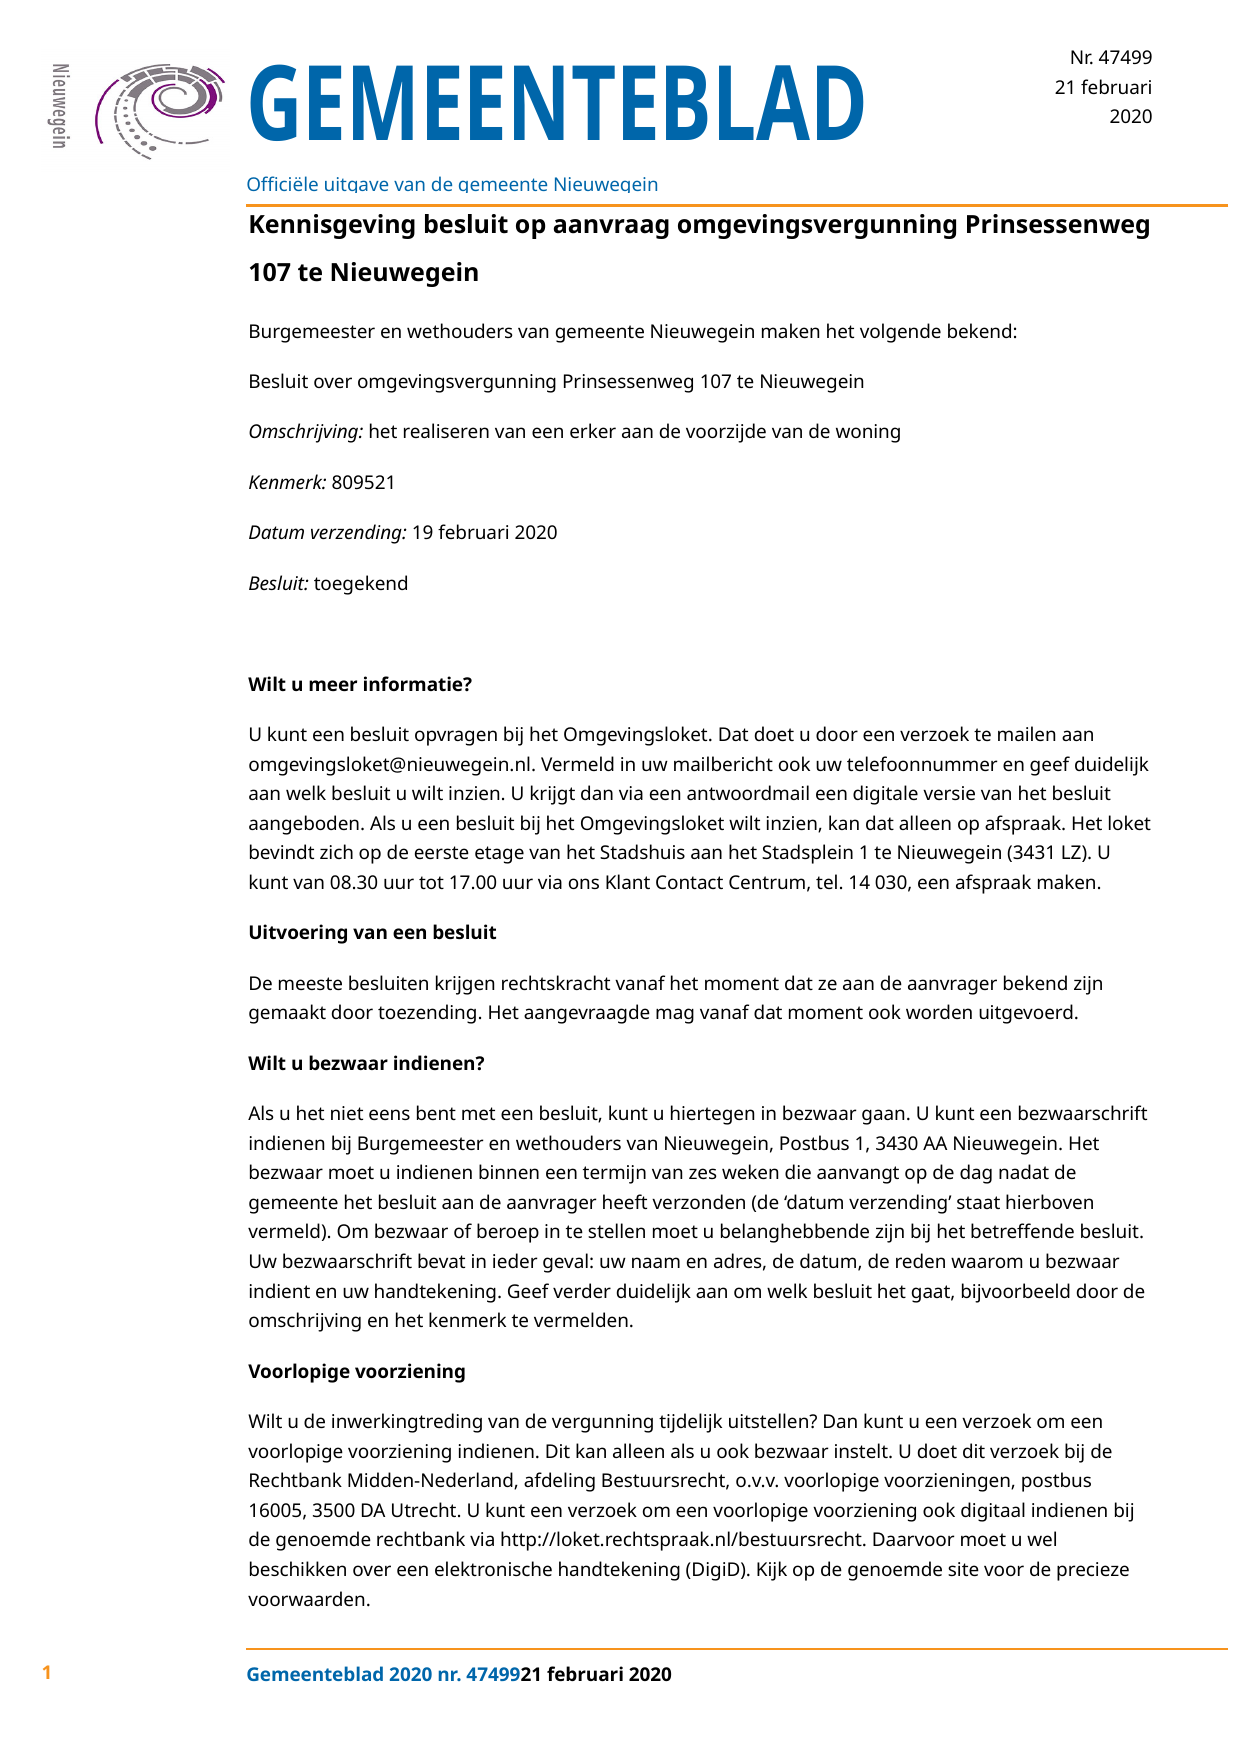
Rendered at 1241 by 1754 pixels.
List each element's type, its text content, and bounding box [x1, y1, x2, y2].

text Kennisgeving besluit op aanvraag omgevingsvergunning Prinsessenweg 107 te Nieuwegein [248, 207, 1152, 288]
text Als u het niet eens bent met een besluit, kunt u hiertegen in bezwaar gaan. U kunt een bezwaarschrift indienen bij Burgemeester en wethouders van Nieuwegein, Postbus 1, 3430 AA Nieuwegein. Het bezwaar moet u indienen binnen een termijn van zes weken die aanvangt op de dag nadat de gemeente het besluit aan de aanvrager heeft verzonden (de ‘datum verzending’ staat hierboven vermeld). Om bezwaar of beroep in te stellen moet u belanghebbende zijn bij het betreffende besluit. Uw bezwaarschrift bevat in ieder geval: uw naam en adres, de datum, de reden waarom u bezwaar indient en uw handtekening. Geef verder duidelijk aan om welk besluit het gaat, bijvoorbeeld door de omschrijving en het kenmerk te vermelden. [248, 1100, 1152, 1333]
text Wilt u meer informatie? [248, 671, 1152, 697]
text Kenmerk: 809521 [248, 469, 1152, 495]
text Uitvoering van een besluit [248, 919, 1152, 945]
text U kunt een besluit opvragen bij het Omgevingsloket. Dat doet u door een verzoek te mailen aan omgevingsloket@nieuwegein.nl. Vermeld in uw mailbericht ook uw telefoonnummer en geef duidelijk aan welk besluit u wilt inzien. U krijgt dan via een antwoordmail een digitale versie van het besluit aangeboden. Als u een besluit bij het Omgevingsloket wilt inzien, kan dat alleen op afspraak. Het loket bevindt zich op de eerste etage van het Stadshuis aan het Stadsplein 1 te Nieuwegein (3431 LZ). U kunt van 08.30 uur tot 17.00 uur via ons Klant Contact Centrum, tel. 14 030, een afspraak maken. [248, 721, 1152, 895]
text Besluit over omgevingsvergunning Prinsessenweg 107 te Nieuwegein [248, 368, 1152, 394]
text Burgemeester en wethouders van gemeente Nieuwegein maken het volgende bekend: [248, 318, 1152, 344]
text Besluit: toegekend [248, 570, 1152, 596]
text Wilt u bezwaar indienen? [248, 1050, 1152, 1076]
text Datum verzending: 19 februari 2020 [248, 519, 1152, 545]
text Voorlopige voorziening [248, 1358, 1152, 1384]
text Wilt u de inwerkingtreding van de vergunning tijdelijk uitstellen? Dan kunt u een verzoek om een voorlopige voorziening indienen. Dit kan alleen als u ook bezwaar instelt. U doet dit verzoek bij de Rechtbank Midden-Nederland, afdeling Bestuursrecht, o.v.v. voorlopige voorzieningen, postbus 16005, 3500 DA Utrecht. U kunt een verzoek om een voorlopige voorziening ook digitaal indienen bij de genoemde rechtbank via http://loket.rechtspraak.nl/bestuursrecht. Daarvoor moet u wel beschikken over een elektronische handtekening (DigiD). Kijk op de genoemde site voor de precieze voorwaarden. [248, 1408, 1152, 1612]
text De meeste besluiten krijgen rechtskracht vanaf het moment dat ze aan de aanvrager bekend zijn gemaakt door toezending. Het aangevraagde mag vanaf dat moment ook worden uitgevoerd. [248, 970, 1152, 1025]
text Omschrijving: het realiseren van een erker aan de voorzijde van de woning [248, 419, 1152, 444]
picture [41, 47, 231, 172]
